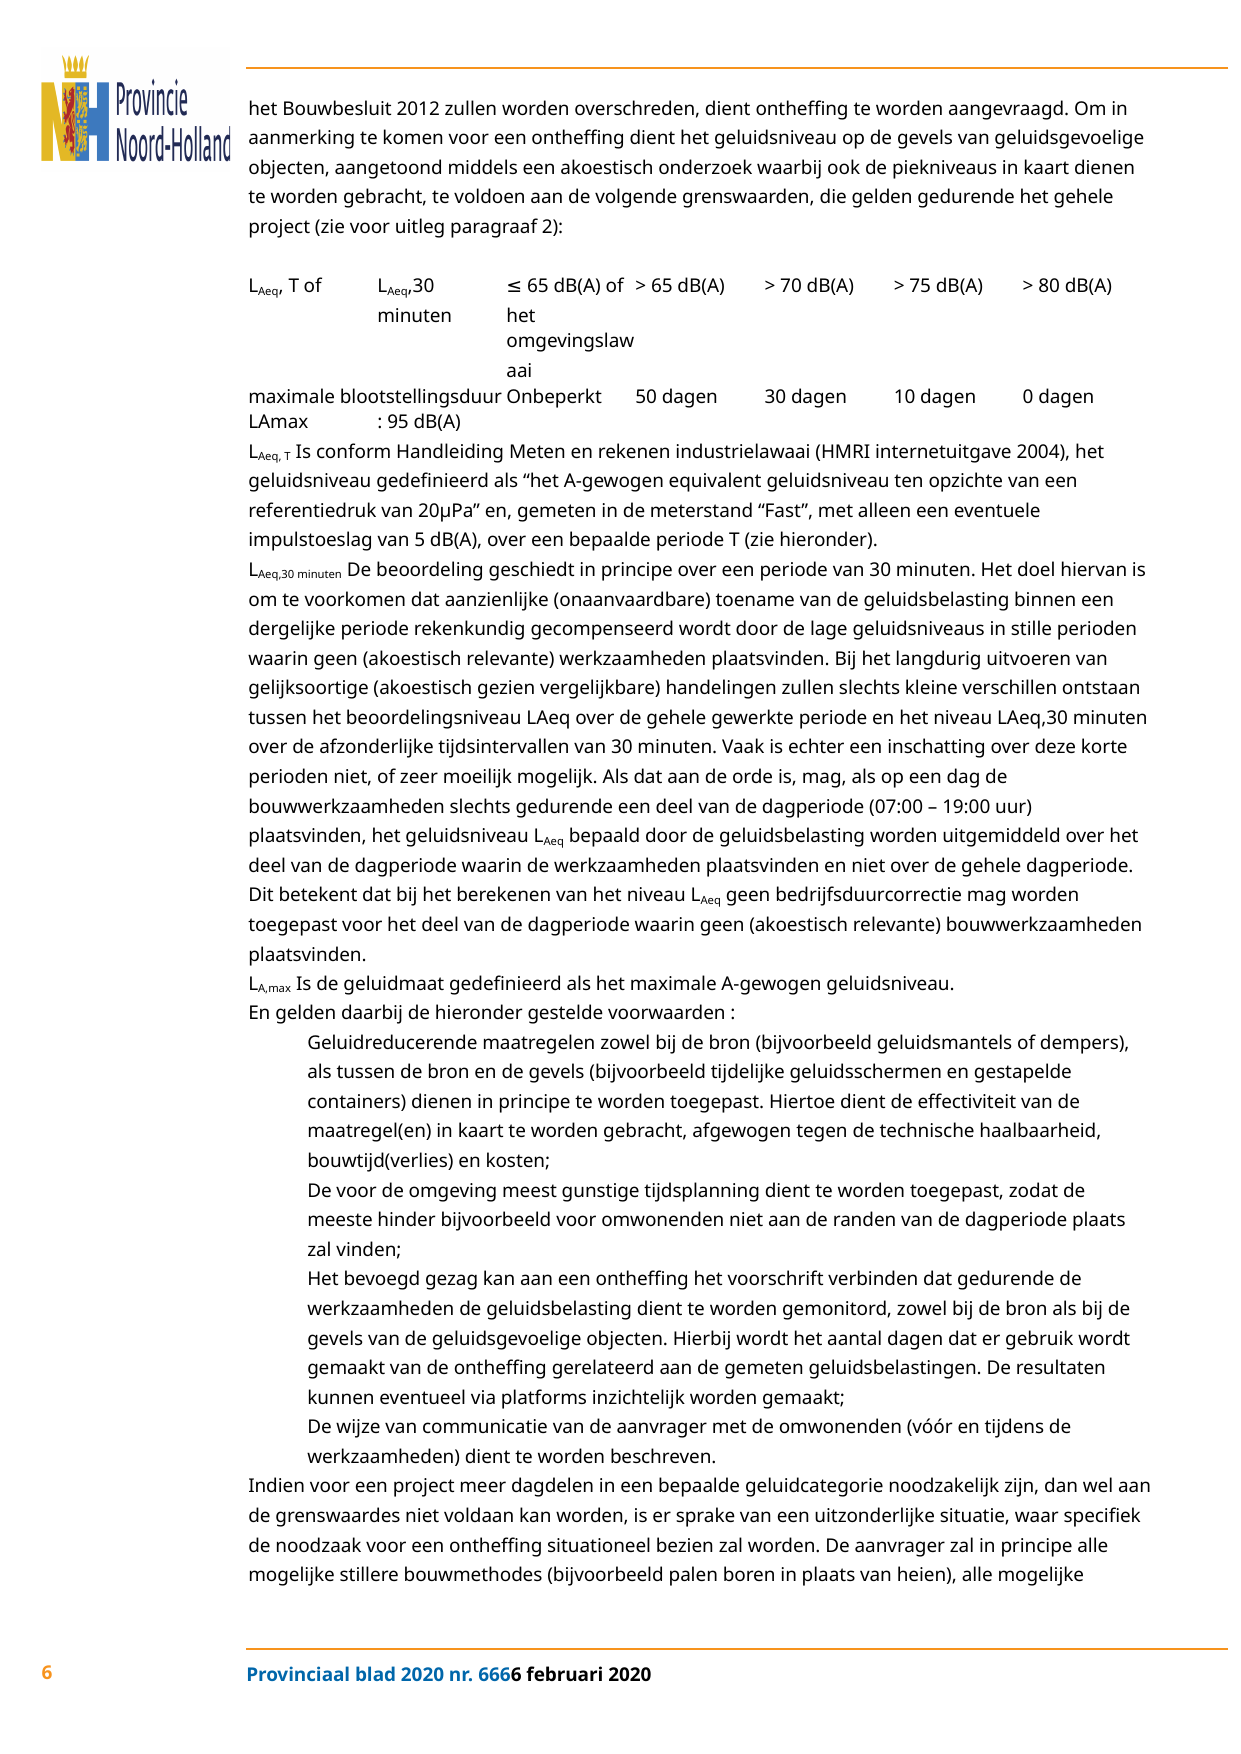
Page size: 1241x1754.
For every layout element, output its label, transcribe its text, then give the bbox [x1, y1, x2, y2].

table_cell [635, 328, 764, 383]
table_cell [764, 409, 893, 434]
table_cell [894, 409, 1022, 434]
table_cell omgevingslawaai [506, 328, 635, 383]
table_header > 75 dB(A) [894, 273, 1022, 328]
text En gelden daarbij de hieronder gestelde voorwaarden : [248, 999, 1152, 1025]
table_header LAeq, T Is conform Handleiding Meten en rekenen industrielawaai (HMRI internetuitgave 2004), het geluidsniveau gedefinieerd als “het A-gewogen equivalent geluidsniveau ten opzichte van een referentiedruk van 20µPa” en, gemeten in de meterstand “Fast”, met alleen een eventuele impulstoeslag van 5 dB(A), over een bepaalde periode T (zie hieronder). LAeq,30 minuten De beoordeling geschiedt in principe over een periode van 30 minuten. Het doel hiervan is om te voorkomen dat aanzienlijke (onaanvaardbare) toename van de geluidsbelasting binnen een dergelijke periode rekenkundig gecompenseerd wordt door de lage geluidsniveaus in stille perioden waarin geen (akoestisch relevante) werkzaamheden plaatsvinden. Bij het langdurig uitvoeren van gelijksoortige (akoestisch gezien vergelijkbare) handelingen zullen slechts kleine verschillen ontstaan tussen het beoordelingsniveau LAeq over de gehele gewerkte periode en het niveau LAeq,30 minuten over de afzonderlijke tijdsintervallen van 30 minuten. Vaak is echter een inschatting over deze korte perioden niet, of zeer moeilijk mogelijk. Als dat aan de orde is, mag, als op een dag de bouwwerkzaamheden slechts gedurende een deel van de dagperiode (07:00 – 19:00 uur) plaatsvinden, het geluidsniveau LAeq bepaald door de geluidsbelasting worden uitgemiddeld over het deel van de dagperiode waarin de werkzaamheden plaatsvinden en niet over de gehele dagperiode. Dit betekent dat bij het berekenen van het niveau LAeq geen bedrijfsduurcorrectie mag worden toegepast voor het deel van de dagperiode waarin geen (akoestisch relevante) bouwwerkzaamheden plaatsvinden. LA,max Is de geluidmaat gedefinieerd als het maximale A-gewogen geluidsniveau. [248, 438, 1152, 996]
list Het bevoegd gezag kan aan een ontheffing het voorschrift verbinden dat gedurende de werkzaamheden de geluidsbelasting dient te worden gemonitord, zowel bij de bron als bij de gevels van de geluidsgevoelige objecten. Hierbij wordt het aantal dagen dat er gebruik wordt gemaakt van de ontheffing gerelateerd aan de gemeten geluidsbelastingen. De resultaten kunnen eventueel via platforms inzichtelijk worden gemaakt; [248, 1266, 1152, 1409]
text het Bouwbesluit 2012 zullen worden overschreden, dient ontheffing te worden aangevraagd. Om in aanmerking te komen voor een ontheffing dient het geluidsniveau op de gevels van geluidsgevoelige objecten, aangetoond middels een akoestisch onderzoek waarbij ook de piekniveaus in kaart dienen te worden gebracht, te voldoen aan de volgende grenswaarden, die gelden gedurende het gehele project (zie voor uitleg paragraaf 2): [248, 95, 1152, 239]
list De wijze van communicatie van de aanvrager met de omwonenden (vóór en tijdens de werkzaamheden) dient te worden beschreven. [248, 1413, 1152, 1469]
table_cell [894, 328, 1022, 383]
text Indien voor een project meer dagdelen in een bepaalde geluidcategorie noodzakelijk zijn, dan wel aan de grenswaardes niet voldaan kan worden, is er sprake van een uitzonderlijke situatie, waar specifiek de noodzaak voor een ontheffing situationeel bezien zal worden. De aanvrager zal in principe alle mogelijke stillere bouwmethodes (bijvoorbeeld palen boren in plaats van heien), alle mogelijke [248, 1473, 1152, 1587]
table_header > 80 dB(A) [1023, 273, 1152, 328]
table_header LAeq, T of [248, 273, 377, 328]
table_cell 10 dagen [894, 383, 1022, 409]
table_header > 70 dB(A) [764, 273, 893, 328]
table_cell [635, 409, 764, 434]
table_cell [764, 328, 893, 383]
table_header > 65 dB(A) [635, 273, 764, 328]
table_cell Onbeperkt [506, 383, 635, 409]
table_cell [377, 328, 506, 383]
table_cell maximale blootstellingsduur [248, 383, 506, 409]
table_cell [506, 409, 635, 434]
list De voor de omgeving meest gunstige tijdsplanning dient te worden toegepast, zodat de meeste hinder bijvoorbeeld voor omwonenden niet aan de randen van de dagperiode plaats zal vinden; [248, 1177, 1152, 1262]
table_cell [1023, 328, 1152, 383]
table_cell LAmax [248, 409, 377, 434]
table_cell : 95 dB(A) [377, 409, 506, 434]
list Geluidreducerende maatregelen zowel bij de bron (bijvoorbeeld geluidsmantels of dempers), als tussen de bron en de gevels (bijvoorbeeld tijdelijke geluidsschermen en gestapelde containers) dienen in principe te worden toegepast. Hiertoe dient de effectiviteit van de maatregel(en) in kaart te worden gebracht, afgewogen tegen de technische haalbaarheid, bouwtijd(verlies) en kosten; [248, 1029, 1152, 1173]
table_cell [1023, 409, 1152, 434]
table_cell [248, 328, 377, 383]
table_header LAeq,30 minuten [377, 273, 506, 328]
table_cell 30 dagen [764, 383, 893, 409]
picture [41, 47, 231, 172]
table_header ≤ 65 dB(A) of het [506, 273, 635, 328]
table_cell 0 dagen [1023, 383, 1152, 409]
table_cell 50 dagen [635, 383, 764, 409]
